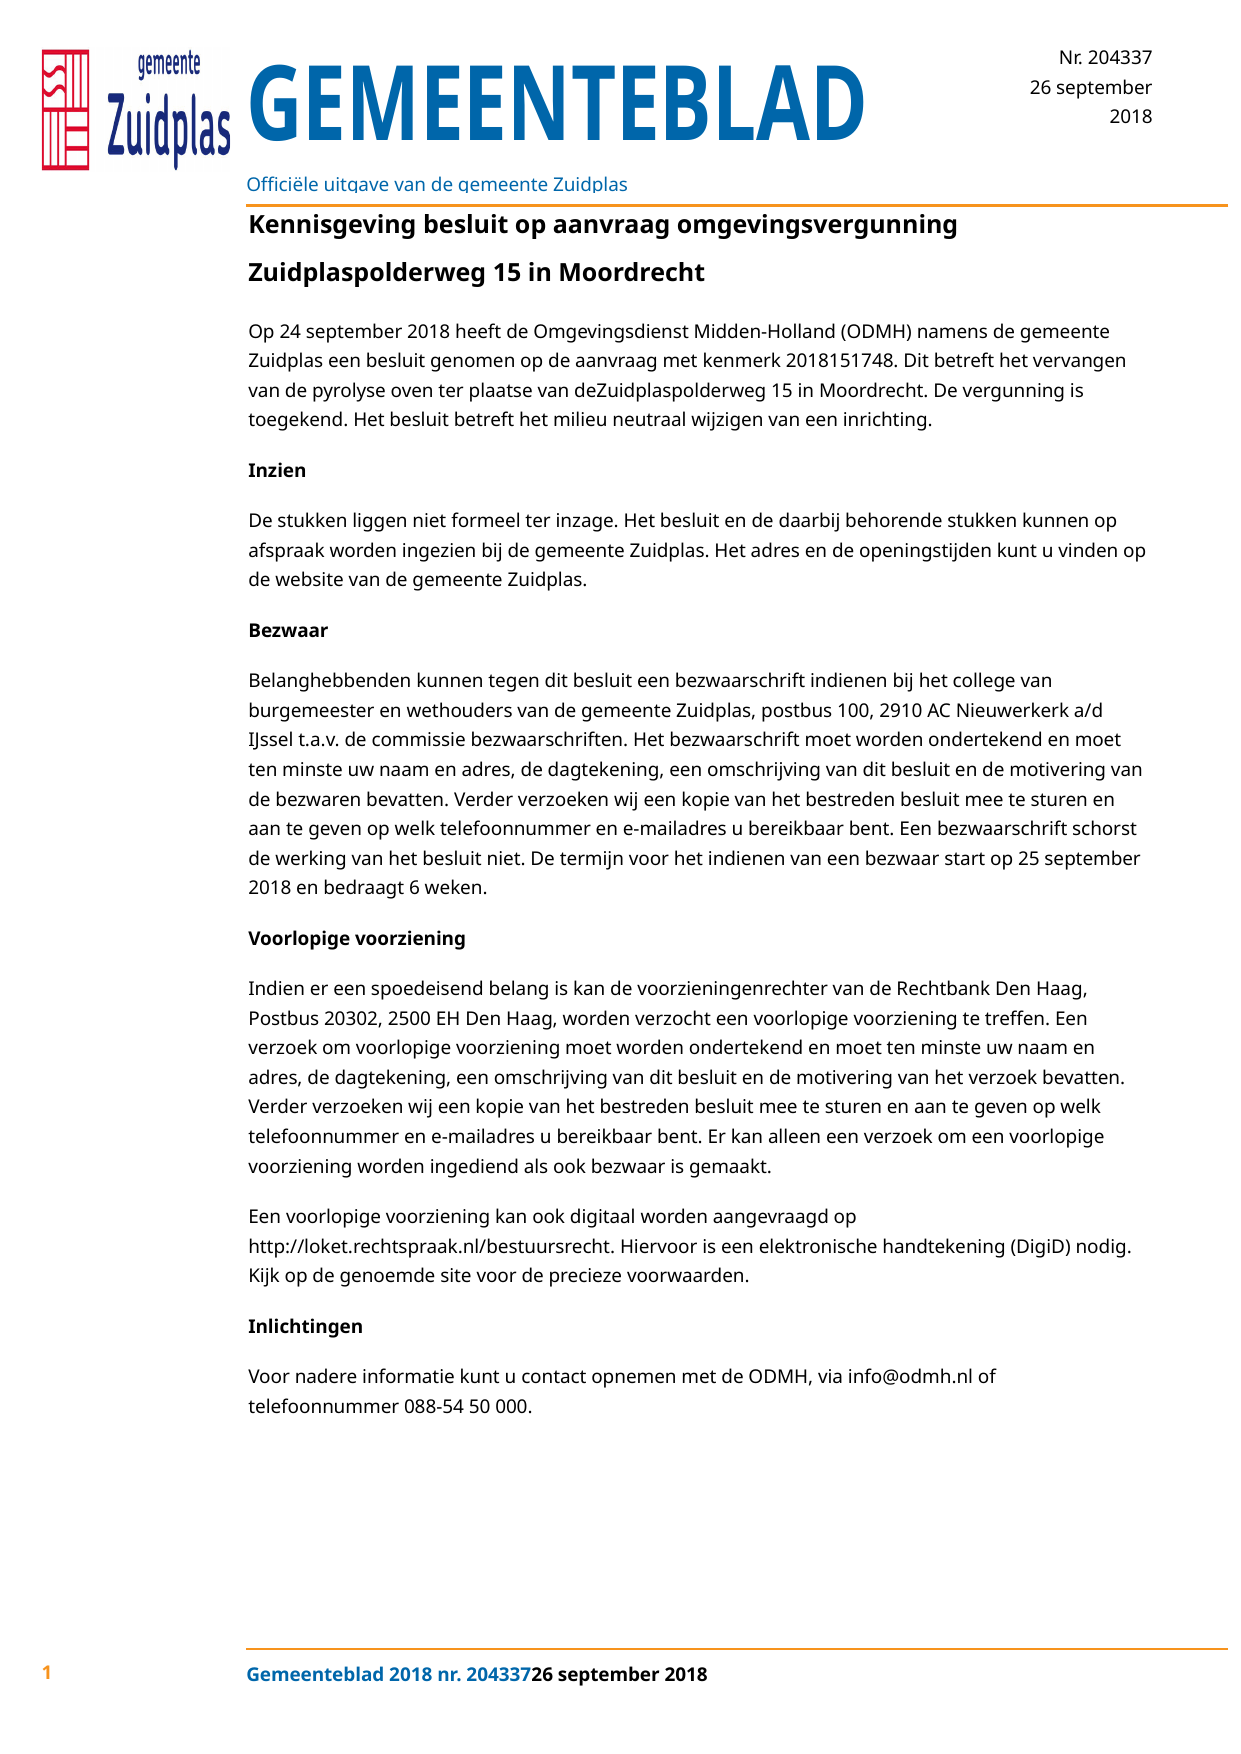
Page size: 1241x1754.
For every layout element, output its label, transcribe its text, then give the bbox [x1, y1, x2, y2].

text Belanghebbenden kunnen tegen dit besluit een bezwaarschrift indienen bij het college van burgemeester en wethouders van de gemeente Zuidplas, postbus 100, 2910 AC Nieuwerkerk a/d IJssel t.a.v. de commissie bezwaarschriften. Het bezwaarschrift moet worden ondertekend en moet ten minste uw naam en adres, de dagtekening, een omschrijving van dit besluit en de motivering van de bezwaren bevatten. Verder verzoeken wij een kopie van het bestreden besluit mee te sturen en aan te geven op welk telefoonnummer en e-mailadres u bereikbaar bent. Een bezwaarschrift schorst de werking van het besluit niet. De termijn voor het indienen van een bezwaar start op 25 september 2018 en bedraagt 6 weken. [248, 667, 1152, 900]
picture [41, 47, 231, 172]
text Inlichtingen [248, 1313, 1152, 1339]
text Een voorlopige voorziening kan ook digitaal worden aangevraagd op http://loket.rechtspraak.nl/bestuursrecht. Hiervoor is een elektronische handtekening (DigiD) nodig. Kijk op de genoemde site voor de precieze voorwaarden. [248, 1203, 1152, 1288]
text Kennisgeving besluit op aanvraag omgevingsvergunning Zuidplaspolderweg 15 in Moordrecht [248, 207, 1152, 288]
text Voorlopige voorziening [248, 925, 1152, 951]
text Indien er een spoedeisend belang is kan de voorzieningenrechter van de Rechtbank Den Haag, Postbus 20302, 2500 EH Den Haag, worden verzocht een voorlopige voorziening te treffen. Een verzoek om voorlopige voorziening moet worden ondertekend en moet ten minste uw naam en adres, de dagtekening, een omschrijving van dit besluit en de motivering van het verzoek bevatten. Verder verzoeken wij een kopie van het bestreden besluit mee te sturen en aan te geven op welk telefoonnummer en e-mailadres u bereikbaar bent. Er kan alleen een verzoek om een voorlopige voorziening worden ingediend als ook bezwaar is gemaakt. [248, 975, 1152, 1179]
text Bezwaar [248, 617, 1152, 643]
text Voor nadere informatie kunt u contact opnemen met de ODMH, via info@odmh.nl of telefoonnummer 088-54 50 000. [248, 1363, 1152, 1419]
text Inzien [248, 457, 1152, 483]
text Op 24 september 2018 heeft de Omgevingsdienst Midden-Holland (ODMH) namens de gemeente Zuidplas een besluit genomen op de aanvraag met kenmerk 2018151748. Dit betreft het vervangen van de pyrolyse oven ter plaatse van deZuidplaspolderweg 15 in Moordrecht. De vergunning is toegekend. Het besluit betreft het milieu neutraal wijzigen van een inrichting. [248, 318, 1152, 432]
text De stukken liggen niet formeel ter inzage. Het besluit en de daarbij behorende stukken kunnen op afspraak worden ingezien bij de gemeente Zuidplas. Het adres en de openingstijden kunt u vinden op de website van de gemeente Zuidplas. [248, 507, 1152, 592]
